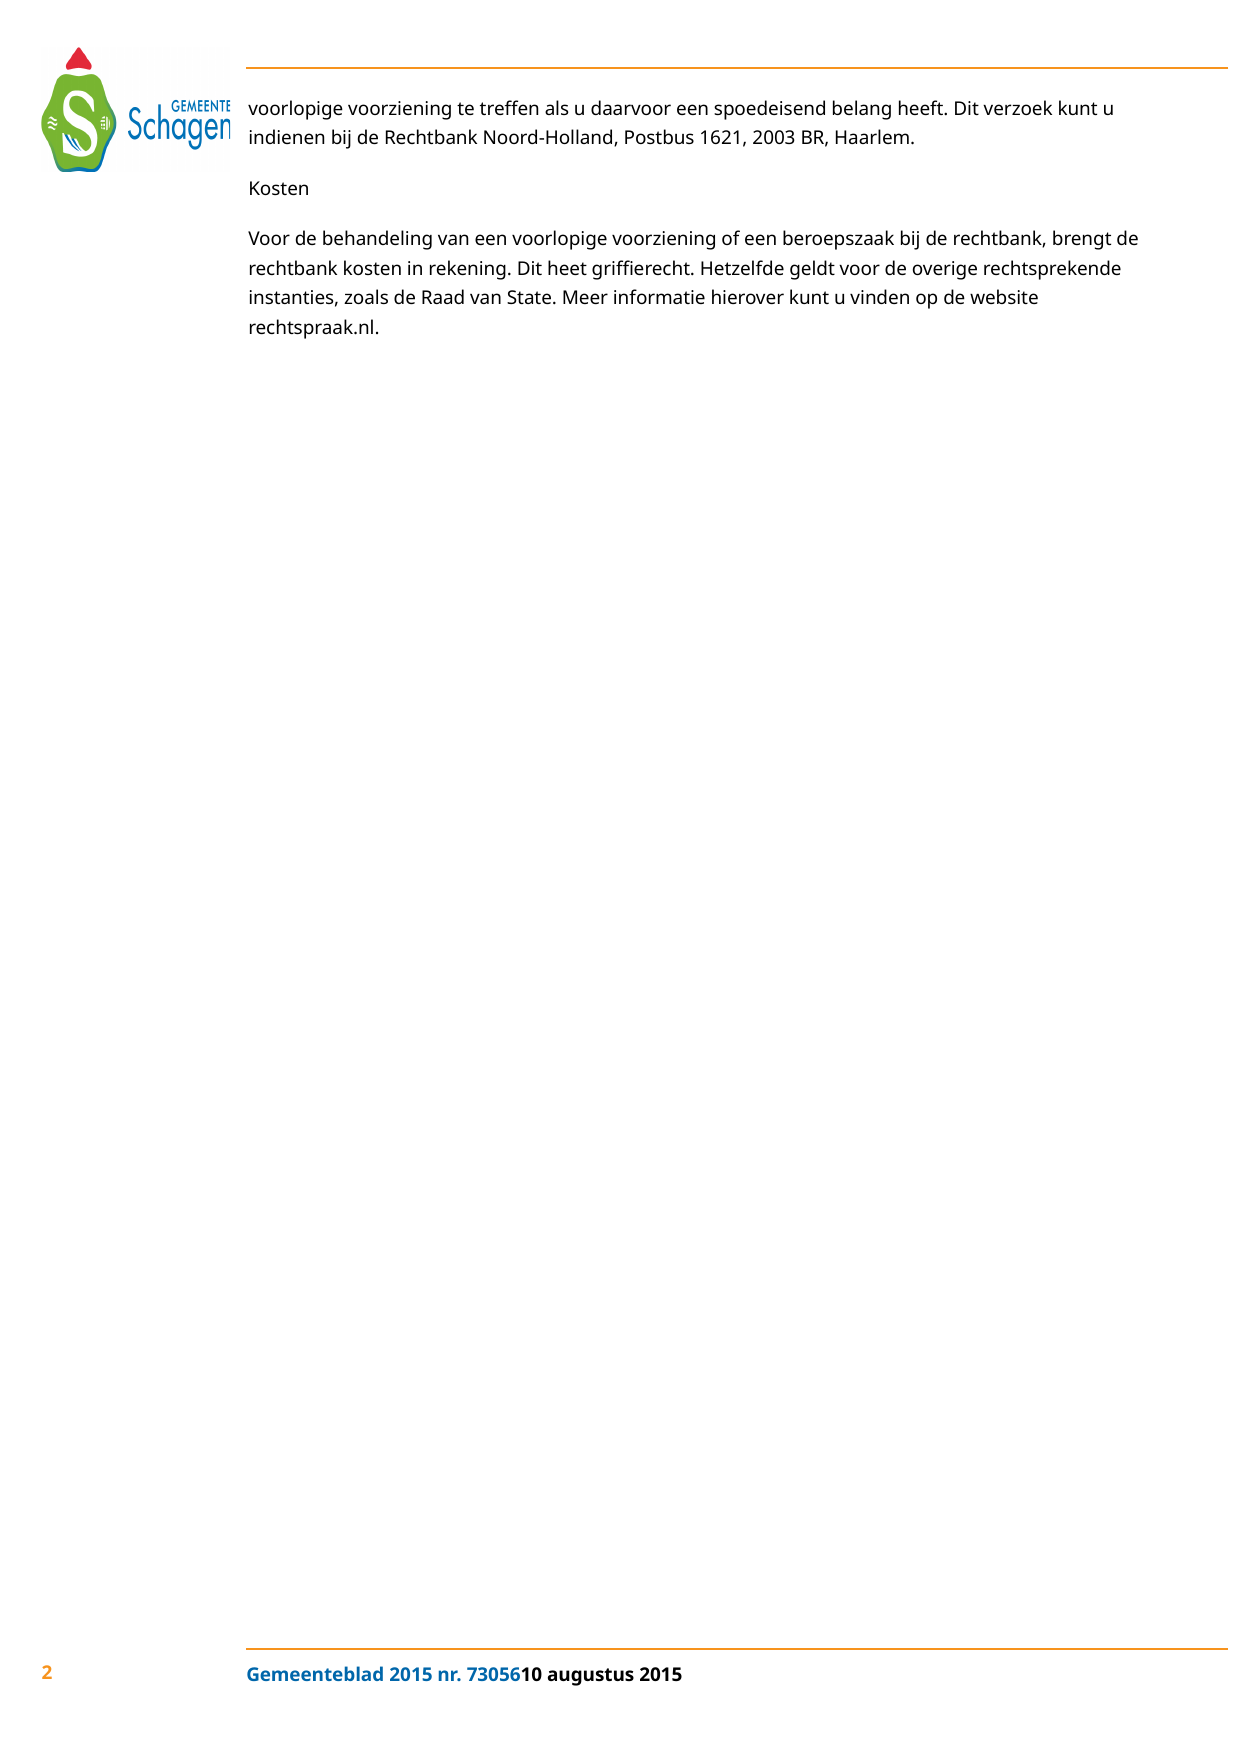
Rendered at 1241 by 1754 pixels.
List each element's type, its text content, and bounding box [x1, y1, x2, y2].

text Voor de behandeling van een voorlopige voorziening of een beroepszaak bij de rechtbank, brengt de rechtbank kosten in rekening. Dit heet griffierecht. Hetzelfde geldt voor de overige rechtsprekende instanties, zoals de Raad van State. Meer informatie hierover kunt u vinden op de website rechtspraak.nl. [248, 225, 1152, 340]
text voorlopige voorziening te treffen als u daarvoor een spoedeisend belang heeft. Dit verzoek kunt u indienen bij de Rechtbank Noord-Holland, Postbus 1621, 2003 BR, Haarlem. [248, 95, 1152, 150]
text Kosten [248, 175, 1152, 201]
picture [41, 47, 231, 172]
